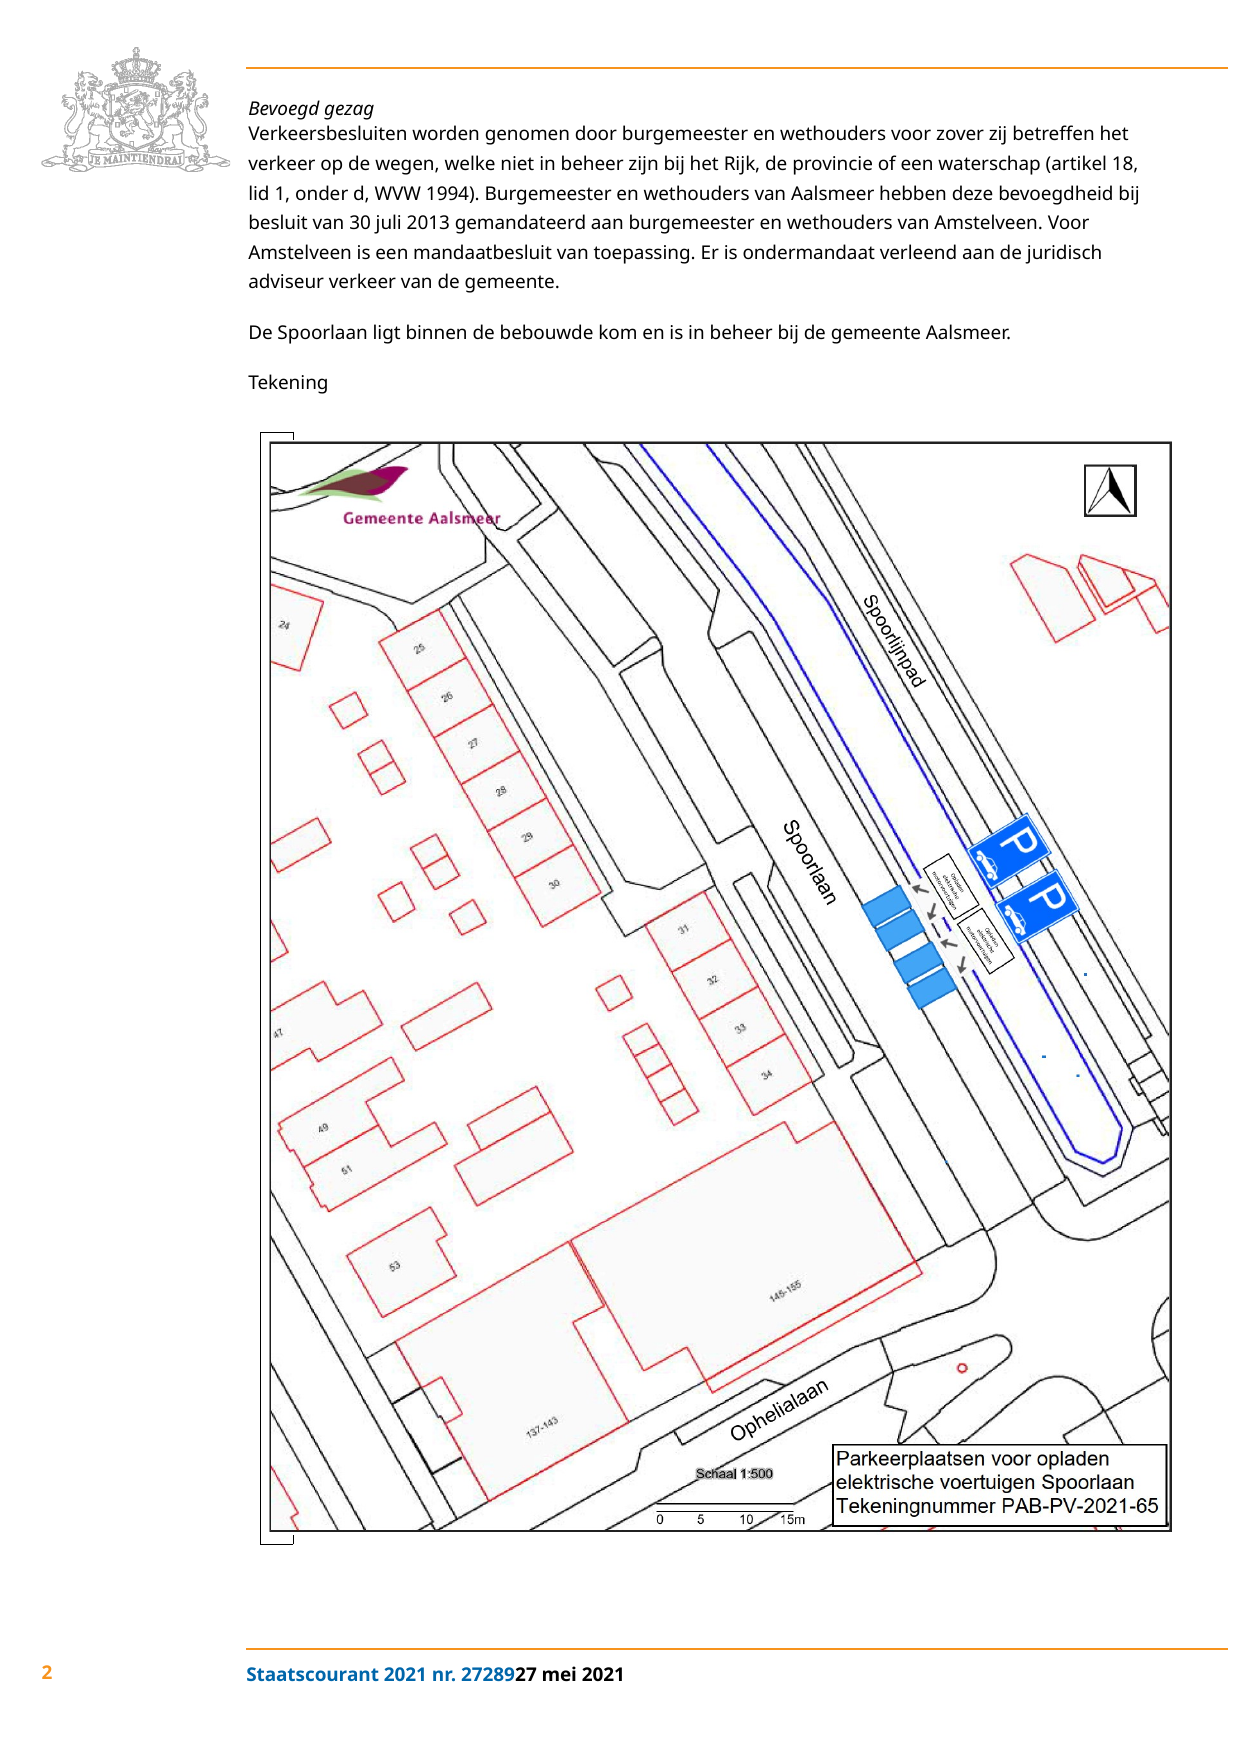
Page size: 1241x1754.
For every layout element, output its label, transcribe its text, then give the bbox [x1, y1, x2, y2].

text Verkeersbesluiten worden genomen door burgemeester en wethouders voor zover zij betreffen het verkeer op de wegen, welke niet in beheer zijn bij het Rijk, de provincie of een waterschap (artikel 18, lid 1, onder d, WVW 1994). Burgemeester en wethouders van Aalsmeer hebben deze bevoegdheid bij besluit van 30 juli 2013 gemandateerd aan burgemeester en wethouders van Amstelveen. Voor Amstelveen is een mandaatbesluit van toepassing. Er is ondermandaat verleend aan de juridisch adviseur verkeer van de gemeente. [248, 121, 1152, 294]
text Tekening [248, 369, 1152, 395]
picture [268, 440, 1173, 1535]
picture [41, 47, 231, 172]
text De Spoorlaan ligt binnen de bebouwde kom en is in beheer bij de gemeente Aalsmeer. [248, 319, 1152, 344]
text Bevoegd gezag [248, 95, 1152, 121]
